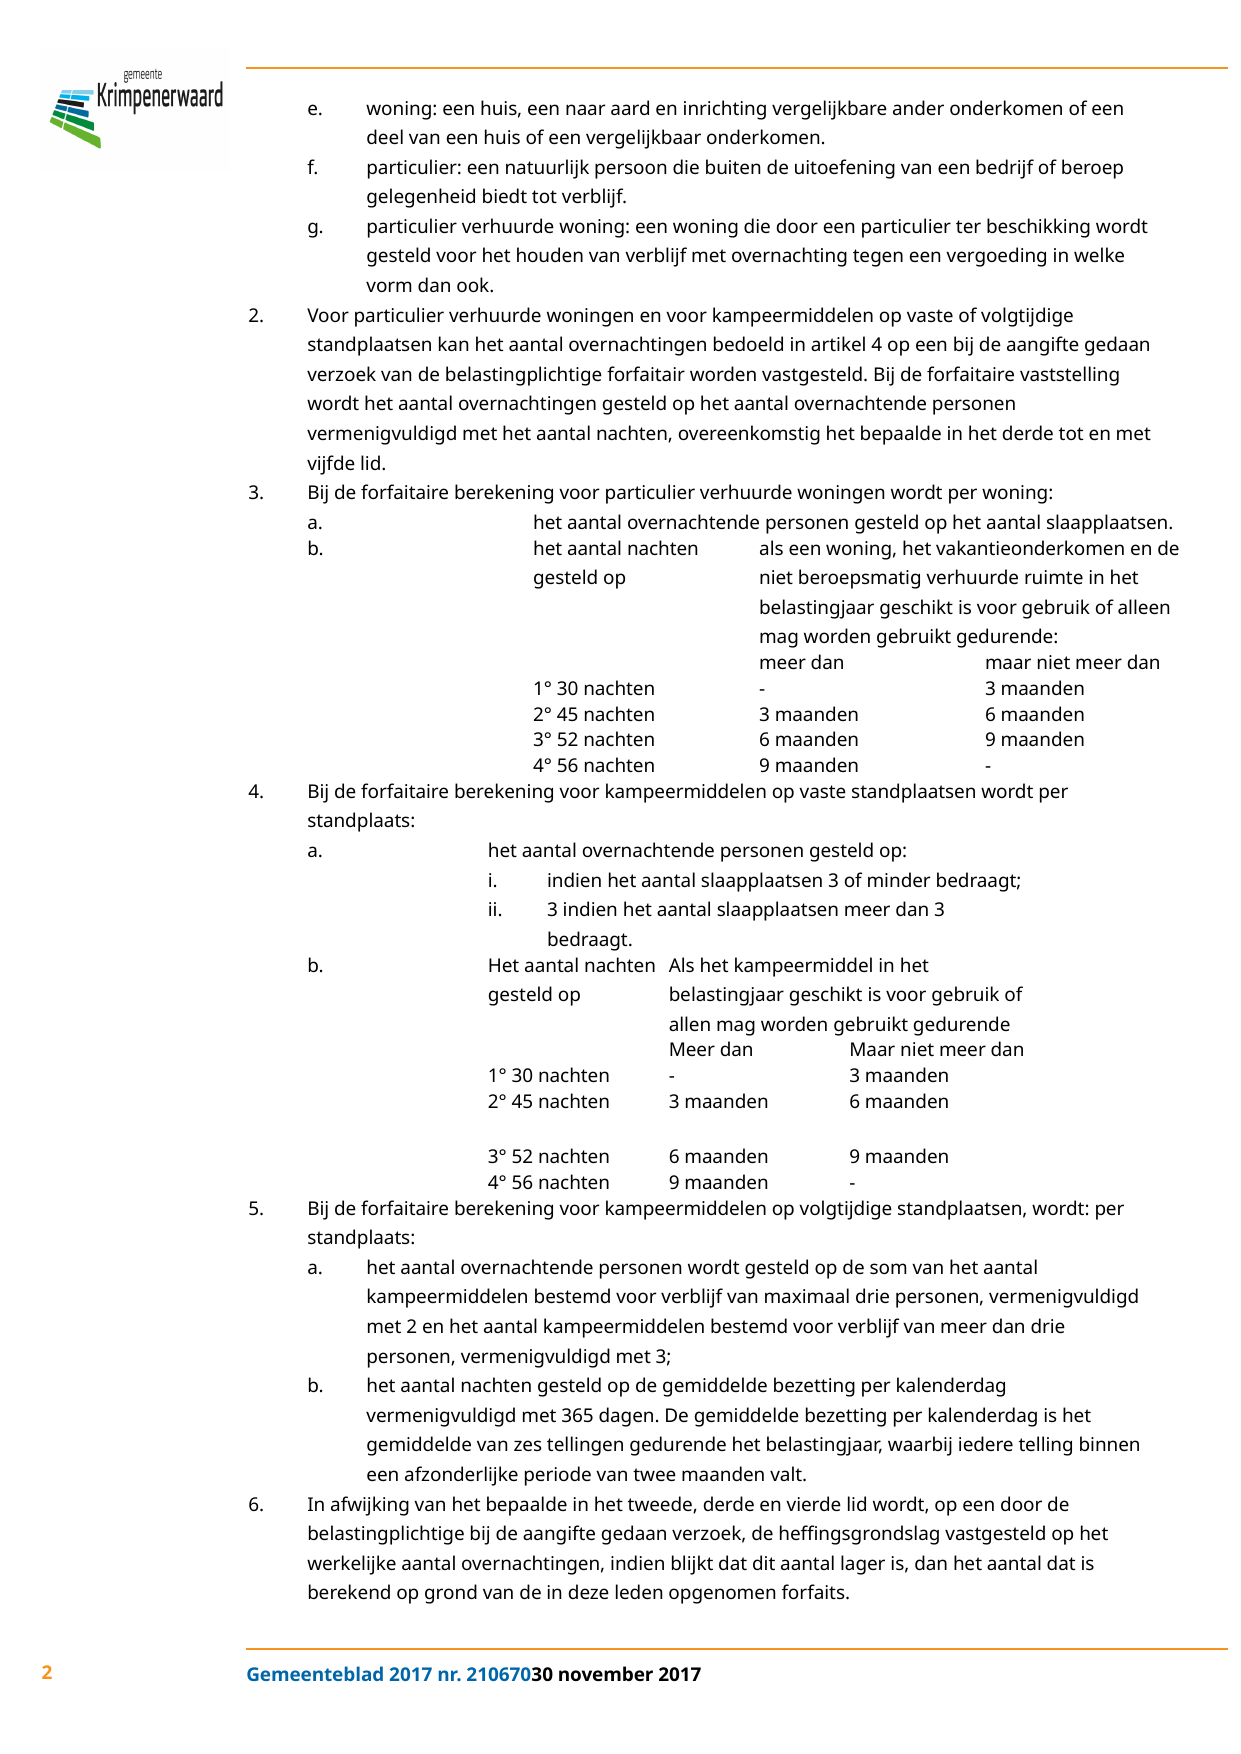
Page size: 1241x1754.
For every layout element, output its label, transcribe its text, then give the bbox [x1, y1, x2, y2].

table_cell - [759, 675, 985, 701]
table_cell 9 maanden [759, 752, 985, 778]
list In afwijking van het bepaalde in het tweede, derde en vierde lid wordt, op een door de belastingplichtige bij de aangifte gedaan verzoek, de heffingsgrondslag vastgesteld op het werkelijke aantal overnachtingen, indien blijkt dat dit aantal lager is, dan het aantal dat is berekend op grond van de in deze leden opgenomen forfaits. [248, 1491, 1152, 1605]
table_cell 3° 52 nachten [488, 1144, 668, 1169]
table_cell als een woning, het vakantieonderkomen en de niet beroepsmatig verhuurde ruimte in het belastingjaar geschikt is voor gebruik of alleen mag worden gebruikt gedurende: [759, 535, 1211, 649]
table_cell 3 maanden [849, 1063, 1030, 1088]
table_header a. [307, 837, 488, 952]
table_cell [307, 1037, 488, 1062]
table_cell het aantal nachten gesteld op [533, 535, 759, 649]
table_cell Meer dan [669, 1037, 849, 1062]
table_header a. [307, 509, 533, 535]
table_cell [533, 649, 759, 675]
list Bij de forfaitaire berekening voor kampeermiddelen op volgtijdige standplaatsen, wordt: per standplaats: [248, 1195, 1152, 1250]
table_cell [307, 1088, 488, 1143]
table_cell 6 maanden [669, 1144, 849, 1169]
table_cell Maar niet meer dan [849, 1037, 1030, 1062]
table_cell 6 maanden [849, 1088, 1211, 1143]
list Voor particulier verhuurde woningen en voor kampeermiddelen op vaste of volgtijdige standplaatsen kan het aantal overnachtingen bedoeld in artikel 4 op een bij de aangifte gedaan verzoek van de belastingplichtige forfaitair worden vastgesteld. Bij de forfaitaire vaststelling wordt het aantal overnachtingen gesteld op het aantal overnachtende personen vermenigvuldigd met het aantal nachten, overeenkomstig het bepaalde in het derde tot en met vijfde lid. [248, 302, 1152, 476]
table_cell [307, 701, 533, 726]
table_cell [307, 1169, 488, 1195]
table_cell 1° 30 nachten [488, 1063, 668, 1088]
table_cell b. [307, 535, 533, 649]
list Bij de forfaitaire berekening voor kampeermiddelen op vaste standplaatsen wordt per standplaats: [248, 778, 1152, 833]
table_cell [307, 675, 533, 701]
table_cell maar niet meer dan [985, 649, 1211, 675]
table_cell 4° 56 nachten [533, 752, 759, 778]
table_cell 2° 45 nachten [488, 1088, 668, 1143]
table_cell [307, 752, 533, 778]
table_cell meer dan [759, 649, 985, 675]
table_cell [307, 1144, 488, 1169]
table_cell Als het kampeermiddel in het belastingjaar geschikt is voor gebruik of allen mag worden gebruikt gedurende [669, 952, 1030, 1037]
table_cell [307, 1063, 488, 1088]
table_header het aantal overnachtende personen gesteld op het aantal slaapplaatsen. [533, 509, 1211, 535]
table_cell - [669, 1063, 849, 1088]
list particulier: een natuurlijk persoon die buiten de uitoefening van een bedrijf of beroep gelegenheid biedt tot verblijf. [307, 154, 1152, 209]
table_cell 9 maanden [669, 1169, 849, 1195]
table_cell Het aantal nachten gesteld op [488, 952, 668, 1037]
table_cell 9 maanden [849, 1144, 1030, 1169]
table_cell 1° 30 nachten [533, 675, 759, 701]
list het aantal nachten gesteld op de gemiddelde bezetting per kalenderdag vermenigvuldigd met 365 dagen. De gemiddelde bezetting per kalenderdag is het gemiddelde van zes tellingen gedurende het belastingjaar, waarbij iedere telling binnen een afzonderlijke periode van twee maanden valt. [307, 1372, 1152, 1487]
table_cell 3 maanden [759, 701, 985, 726]
table_cell [488, 1037, 668, 1062]
table_cell 3 maanden [985, 675, 1211, 701]
table_cell 6 maanden [985, 701, 1211, 726]
table_cell - [985, 752, 1211, 778]
table_cell 9 maanden [985, 726, 1211, 752]
table_cell - [849, 1169, 1030, 1195]
picture [41, 47, 231, 172]
list particulier verhuurde woning: een woning die door een particulier ter beschikking wordt gesteld voor het houden van verblijf met overnachting tegen een vergoeding in welke vorm dan ook. [307, 213, 1152, 298]
table_cell b. [307, 952, 488, 1037]
table_cell 3° 52 nachten [533, 726, 759, 752]
list woning: een huis, een naar aard en inrichting vergelijkbare ander onderkomen of een deel van een huis of een vergelijkbaar onderkomen. [307, 95, 1152, 150]
table_cell 6 maanden [759, 726, 985, 752]
list het aantal overnachtende personen wordt gesteld op de som van het aantal kampeermiddelen bestemd voor verblijf van maximaal drie personen, vermenigvuldigd met 2 en het aantal kampeermiddelen bestemd voor verblijf van meer dan drie personen, vermenigvuldigd met 3; [307, 1254, 1152, 1369]
table_cell [307, 726, 533, 752]
table_cell [307, 649, 533, 675]
table_header het aantal overnachtende personen gesteld op: indien het aantal slaapplaatsen 3 of minder bedraagt; 3 indien het aantal slaapplaatsen meer dan 3 bedraagt. [488, 837, 1030, 952]
table_cell 3 maanden [669, 1088, 849, 1143]
table_cell 2° 45 nachten [533, 701, 759, 726]
list Bij de forfaitaire berekening voor particulier verhuurde woningen wordt per woning: [248, 479, 1152, 505]
table_cell 4° 56 nachten [488, 1169, 668, 1195]
